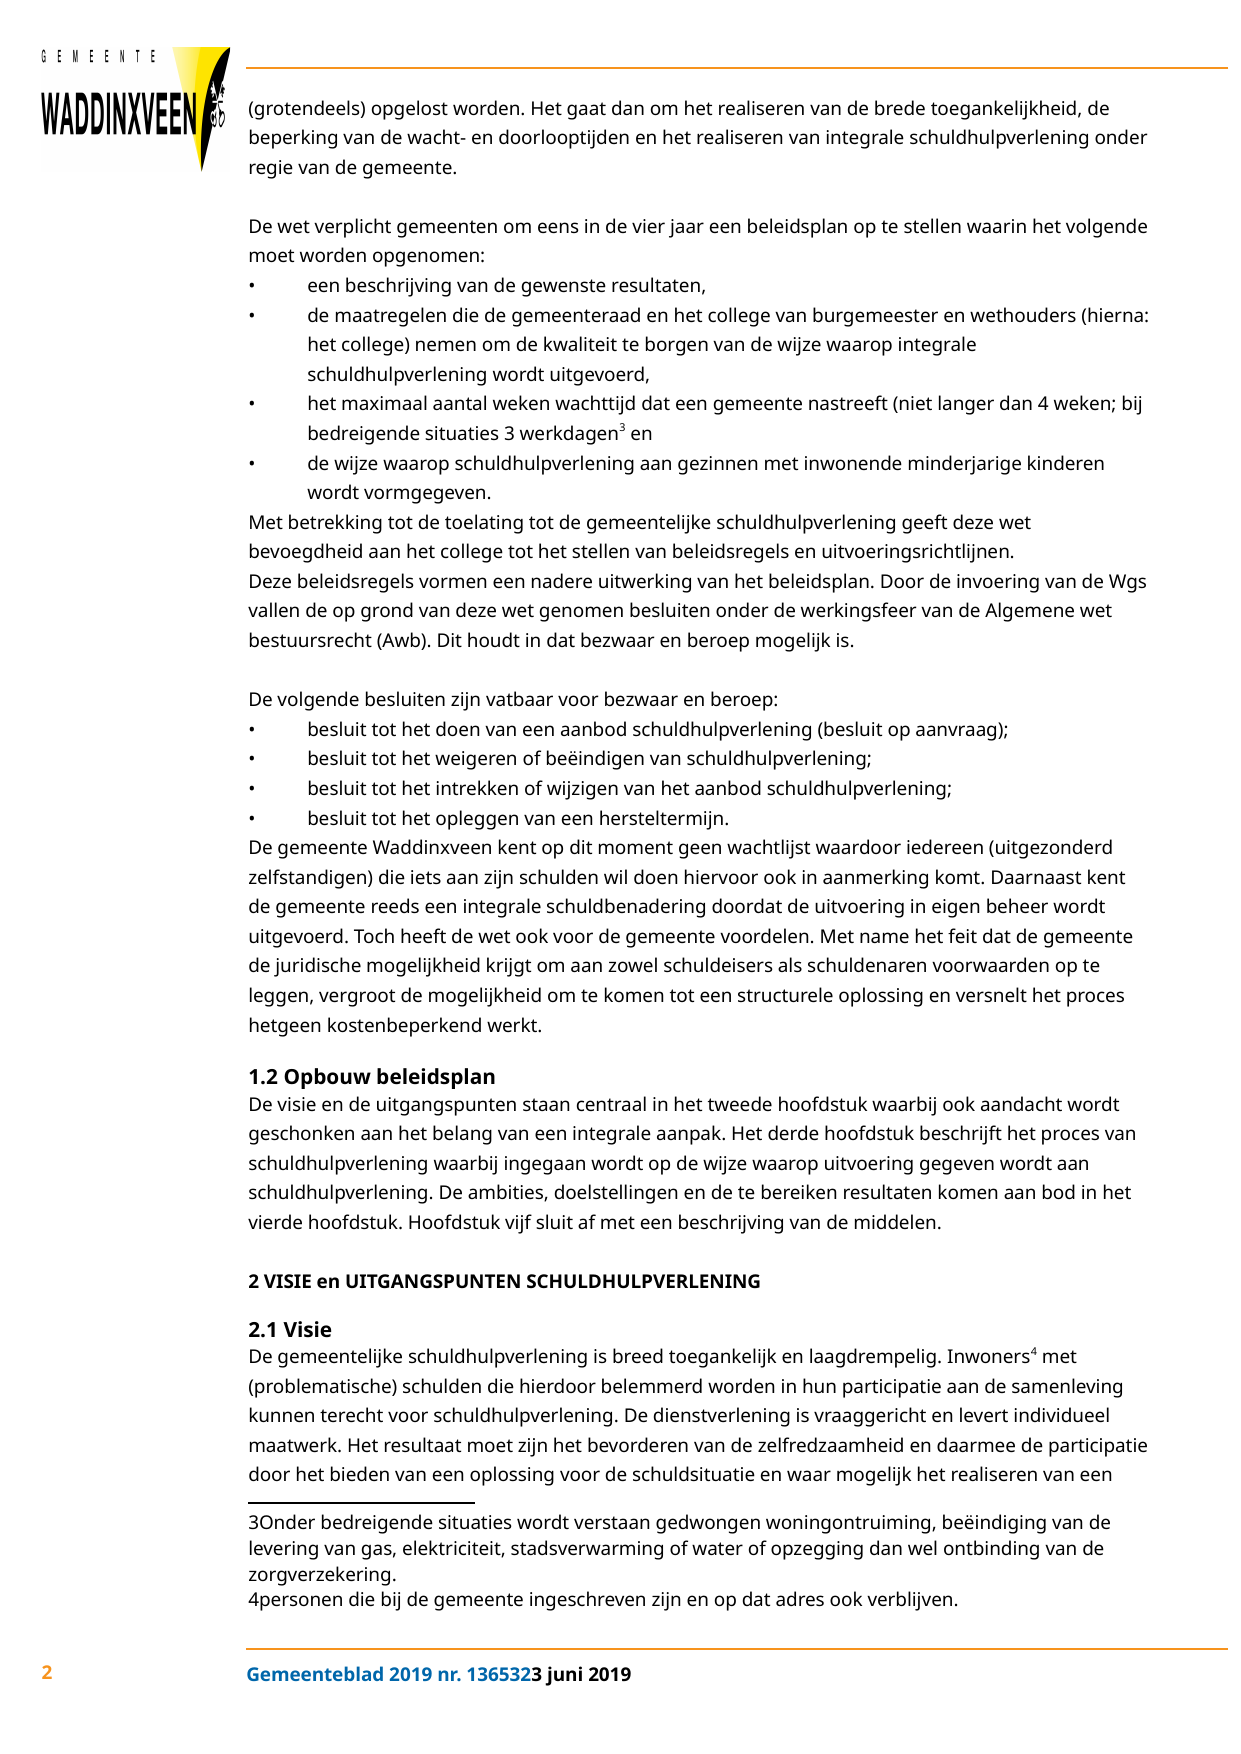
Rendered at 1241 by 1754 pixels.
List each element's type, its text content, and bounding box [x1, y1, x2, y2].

list Onder bedreigende situaties wordt verstaan gedwongen woningontruiming, beëindiging van de levering van gas, elektriciteit, stadsverwarming of water of opzegging dan wel ontbinding van de zorgverzekering. [248, 1509, 1152, 1586]
list besluit tot het doen van een aanbod schuldhulpverlening (besluit op aanvraag); [248, 716, 1152, 742]
text 1.2 Opbouw beleidsplan [248, 1062, 1152, 1091]
text De visie en de uitgangspunten staan centraal in het tweede hoofdstuk waarbij ook aandacht wordt geschonken aan het belang van een integrale aanpak. Het derde hoofdstuk beschrijft het proces van schuldhulpverlening waarbij ingegaan wordt op de wijze waarop uitvoering gegeven wordt aan schuldhulpverlening. De ambities, doelstellingen en de te bereiken resultaten komen aan bod in het vierde hoofdstuk. Hoofdstuk vijf sluit af met een beschrijving van de middelen. [248, 1091, 1152, 1235]
text 2 VISIE en UITGANGSPUNTEN SCHULDHULPVERLENING [248, 1268, 1152, 1294]
text De volgende besluiten zijn vatbaar voor bezwaar en beroep: [248, 686, 1152, 712]
text 2.1 Visie [248, 1315, 1152, 1343]
list de wijze waarop schuldhulpverlening aan gezinnen met inwonende minderjarige kinderen wordt vormgegeven. [248, 450, 1152, 505]
text De gemeentelijke schuldhulpverlening is breed toegankelijk en laagdrempelig. Inwoners met (problematische) schulden die hierdoor belemmerd worden in hun participatie aan de samenleving kunnen terecht voor schuldhulpverlening. De dienstverlening is vraaggericht en levert individueel maatwerk. Het resultaat moet zijn het bevorderen van de zelfredzaamheid en daarmee de participatie door het bieden van een oplossing voor de schuldsituatie en waar mogelijk het realiseren van een [248, 1343, 1152, 1487]
list de maatregelen die de gemeenteraad en het college van burgemeester en wethouders (hierna: het college) nemen om de kwaliteit te borgen van de wijze waarop integrale schuldhulpverlening wordt uitgevoerd, [248, 302, 1152, 387]
text De gemeente Waddinxveen kent op dit moment geen wachtlijst waardoor iedereen (uitgezonderd zelfstandigen) die iets aan zijn schulden wil doen hiervoor ook in aanmerking komt. Daarnaast kent de gemeente reeds een integrale schuldbenadering doordat de uitvoering in eigen beheer wordt uitgevoerd. Toch heeft de wet ook voor de gemeente voordelen. Met name het feit dat de gemeente de juridische mogelijkheid krijgt om aan zowel schuldeisers als schuldenaren voorwaarden op te leggen, vergroot de mogelijkheid om te komen tot een structurele oplossing en versnelt het proces hetgeen kostenbeperkend werkt. [248, 834, 1152, 1038]
list besluit tot het intrekken of wijzigen van het aanbod schuldhulpverlening; [248, 775, 1152, 801]
list besluit tot het opleggen van een hersteltermijn. [248, 805, 1152, 831]
text De wet verplicht gemeenten om eens in de vier jaar een beleidsplan op te stellen waarin het volgende moet worden opgenomen: [248, 213, 1152, 268]
text personen die bij de gemeente ingeschreven zijn en op dat adres ook verblijven. [248, 1586, 1152, 1612]
list besluit tot het weigeren of beëindigen van schuldhulpverlening; [248, 746, 1152, 771]
text (grotendeels) opgelost worden. Het gaat dan om het realiseren van de brede toegankelijkheid, de beperking van de wacht- en doorlooptijden en het realiseren van integrale schuldhulpverlening onder regie van de gemeente. [248, 95, 1152, 180]
list een beschrijving van de gewenste resultaten, [248, 272, 1152, 298]
list het maximaal aantal weken wachttijd dat een gemeente nastreeft (niet langer dan 4 weken; bij bedreigende situaties 3 werkdagen en [248, 391, 1152, 446]
picture [41, 47, 231, 172]
text Deze beleidsregels vormen een nadere uitwerking van het beleidsplan. Door de invoering van de Wgs vallen de op grond van deze wet genomen besluiten onder de werkingsfeer van de Algemene wet bestuursrecht (Awb). Dit houdt in dat bezwaar en beroep mogelijk is. [248, 568, 1152, 653]
text Met betrekking tot de toelating tot de gemeentelijke schuldhulpverlening geeft deze wet bevoegdheid aan het college tot het stellen van beleidsregels en uitvoeringsrichtlijnen. [248, 509, 1152, 564]
